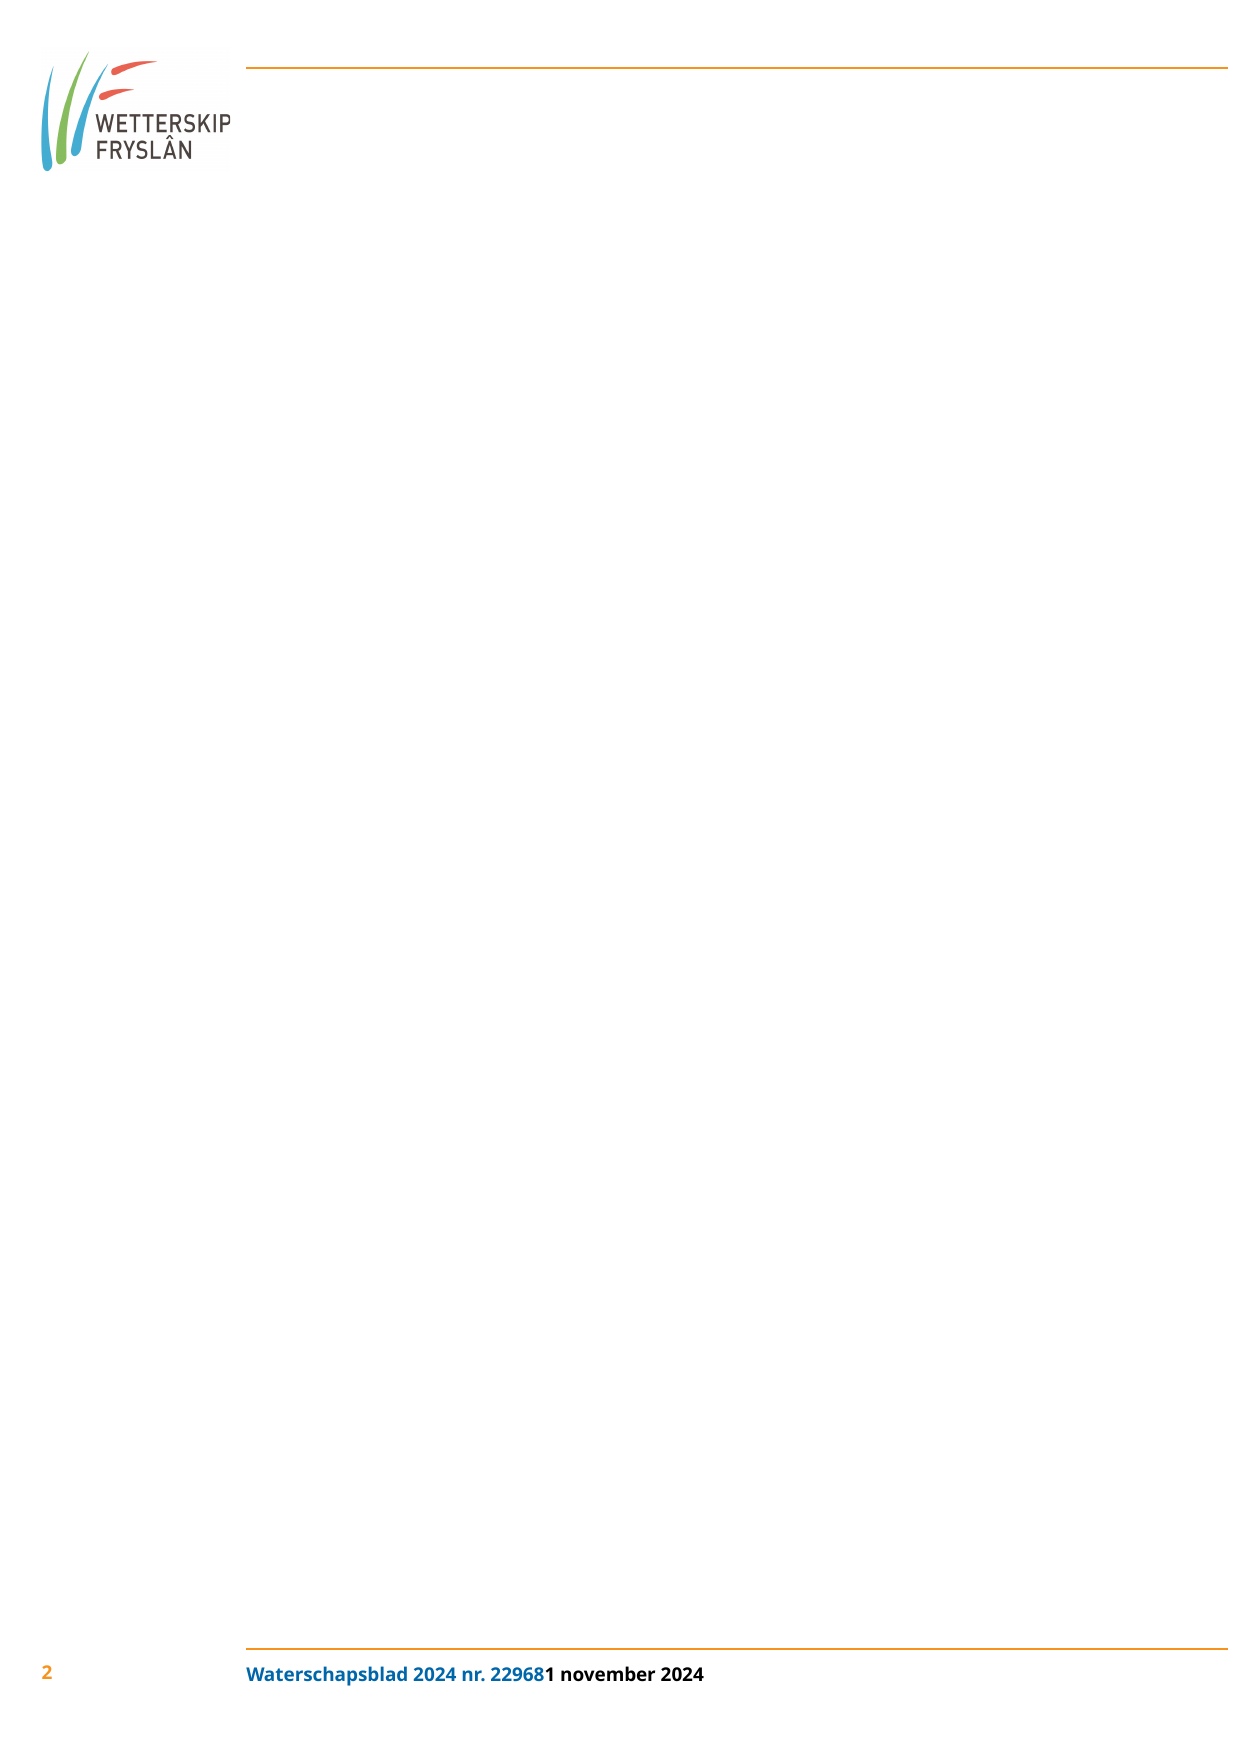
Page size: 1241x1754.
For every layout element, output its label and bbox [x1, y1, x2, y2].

picture [41, 47, 231, 172]
